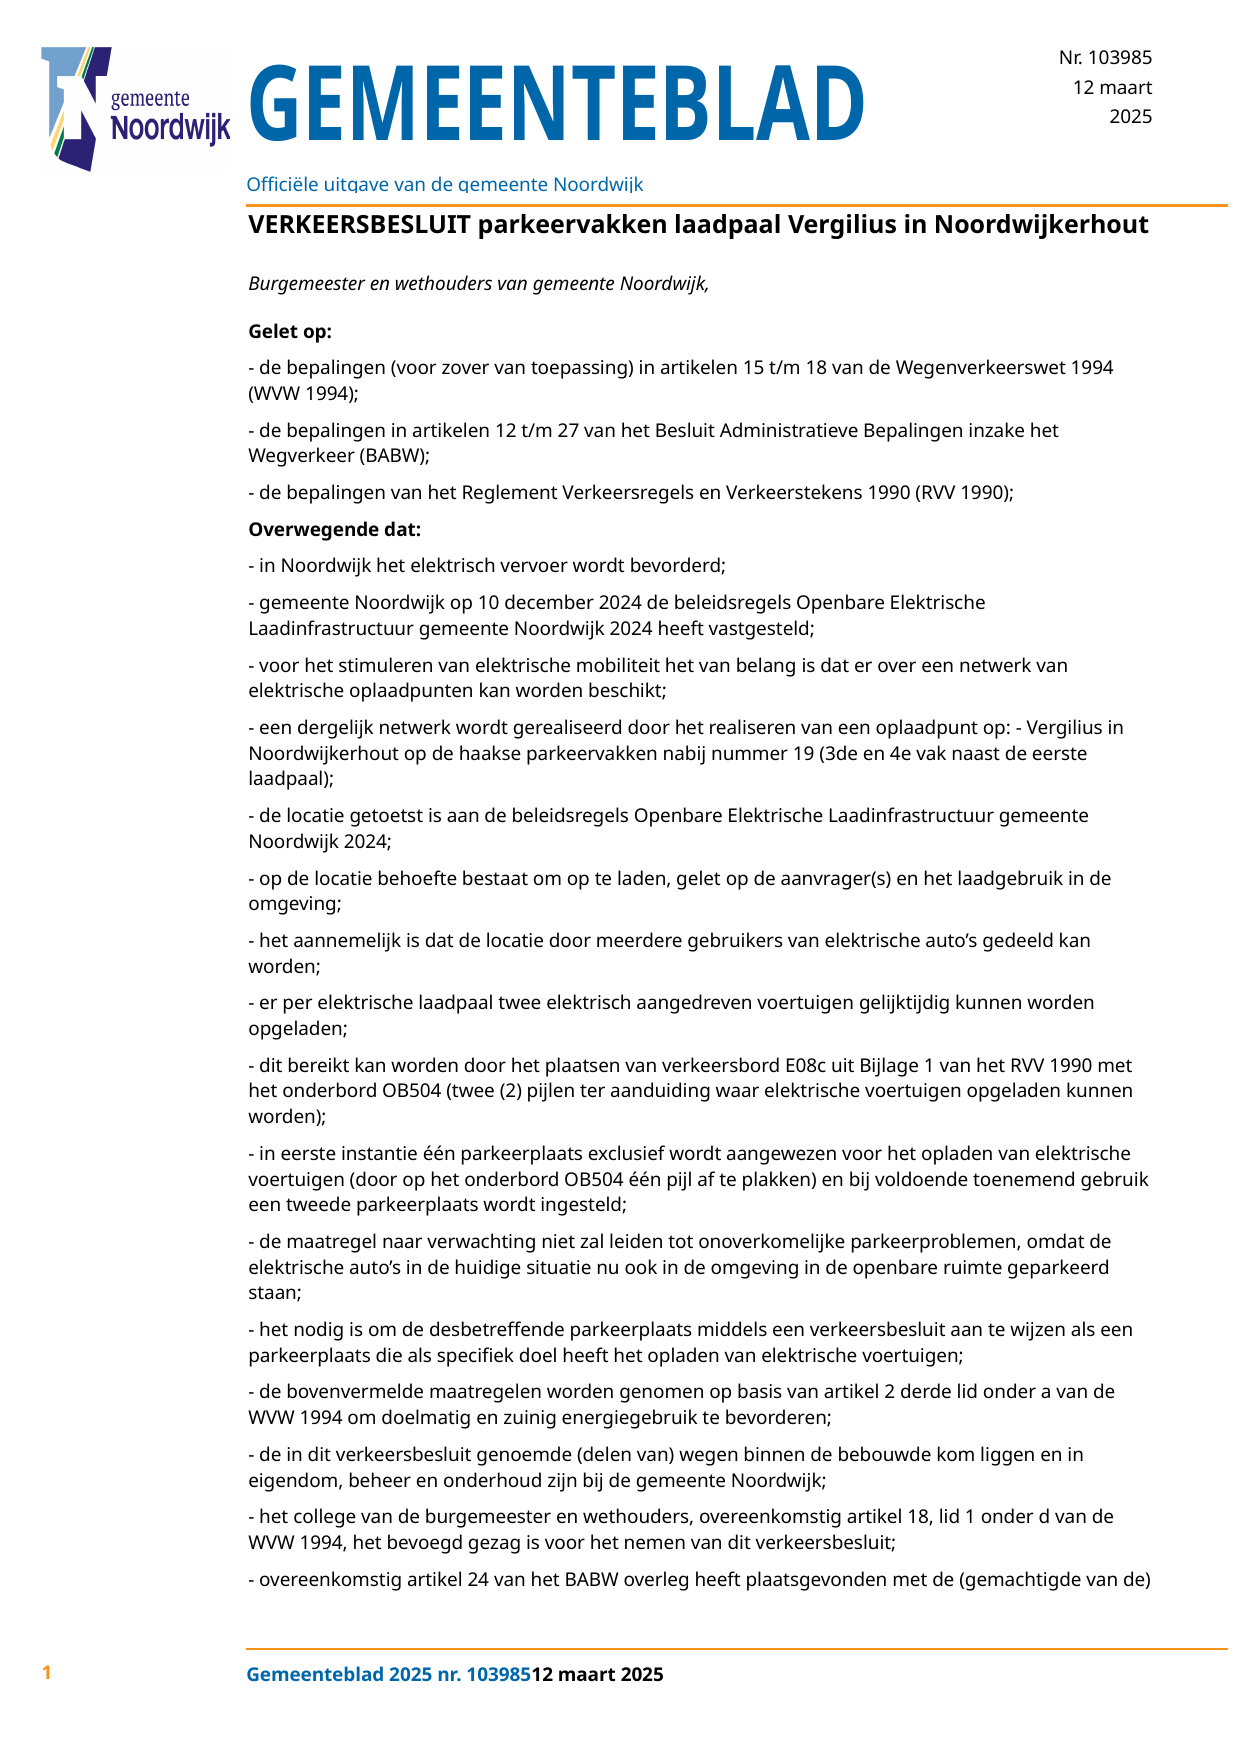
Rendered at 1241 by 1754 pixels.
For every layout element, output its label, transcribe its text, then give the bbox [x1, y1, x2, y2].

text - gemeente Noordwijk op 10 december 2024 de beleidsregels Openbare Elektrische Laadinfrastructuur gemeente Noordwijk 2024 heeft vastgesteld; [248, 589, 1152, 641]
text - de maatregel naar verwachting niet zal leiden tot onoverkomelijke parkeerproblemen, omdat de elektrische auto’s in de huidige situatie nu ook in de omgeving in de openbare ruimte geparkeerd staan; [248, 1228, 1152, 1305]
text - op de locatie behoefte bestaat om op te laden, gelet op de aanvrager(s) en het laadgebruik in de omgeving; [248, 865, 1152, 916]
text - overeenkomstig artikel 24 van het BABW overleg heeft plaatsgevonden met de (gemachtigde van de) [248, 1566, 1152, 1592]
text - de bovenvermelde maatregelen worden genomen op basis van artikel 2 derde lid onder a van de WVW 1994 om doelmatig en zuinig energiegebruik te bevorderen; [248, 1379, 1152, 1430]
text VERKEERSBESLUIT parkeervakken laadpaal Vergilius in Noordwijkerhout [248, 207, 1152, 241]
picture [41, 47, 231, 172]
text - er per elektrische laadpaal twee elektrisch aangedreven voertuigen gelijktijdig kunnen worden opgeladen; [248, 989, 1152, 1041]
text - de bepalingen in artikelen 12 t/m 27 van het Besluit Administratieve Bepalingen inzake het Wegverkeer (BABW); [248, 417, 1152, 468]
text Overwegende dat: [248, 516, 1152, 542]
text - de bepalingen van het Reglement Verkeersregels en Verkeerstekens 1990 (RVV 1990); [248, 479, 1152, 505]
text - de locatie getoetst is aan de beleidsregels Openbare Elektrische Laadinfrastructuur gemeente Noordwijk 2024; [248, 802, 1152, 854]
text Burgemeester en wethouders van gemeente Noordwijk, [248, 270, 1152, 296]
text - voor het stimuleren van elektrische mobiliteit het van belang is dat er over een netwerk van elektrische oplaadpunten kan worden beschikt; [248, 652, 1152, 703]
text - in Noordwijk het elektrisch vervoer wordt bevorderd; [248, 553, 1152, 578]
text - het aannemelijk is dat de locatie door meerdere gebruikers van elektrische auto’s gedeeld kan worden; [248, 927, 1152, 978]
text - een dergelijk netwerk wordt gerealiseerd door het realiseren van een oplaadpunt op: - Vergilius in Noordwijkerhout op de haakse parkeervakken nabij nummer 19 (3de en 4e vak naast de eerste laadpaal); [248, 714, 1152, 791]
text - de in dit verkeersbesluit genoemde (delen van) wegen binnen de bebouwde kom liggen en in eigendom, beheer en onderhoud zijn bij de gemeente Noordwijk; [248, 1441, 1152, 1492]
text Gelet op: [248, 318, 1152, 344]
text - het nodig is om de desbetreffende parkeerplaats middels een verkeersbesluit aan te wijzen als een parkeerplaats die als specifiek doel heeft het opladen van elektrische voertuigen; [248, 1316, 1152, 1368]
text - de bepalingen (voor zover van toepassing) in artikelen 15 t/m 18 van de Wegenverkeerswet 1994 (WVW 1994); [248, 354, 1152, 406]
text - het college van de burgemeester en wethouders, overeenkomstig artikel 18, lid 1 onder d van de WVW 1994, het bevoegd gezag is voor het nemen van dit verkeersbesluit; [248, 1503, 1152, 1555]
text - in eerste instantie één parkeerplaats exclusief wordt aangewezen voor het opladen van elektrische voertuigen (door op het onderbord OB504 één pijl af te plakken) en bij voldoende toenemend gebruik een tweede parkeerplaats wordt ingesteld; [248, 1140, 1152, 1217]
text - dit bereikt kan worden door het plaatsen van verkeersbord E08c uit Bijlage 1 van het RVV 1990 met het onderbord OB504 (twee (2) pijlen ter aanduiding waar elektrische voertuigen opgeladen kunnen worden); [248, 1052, 1152, 1129]
